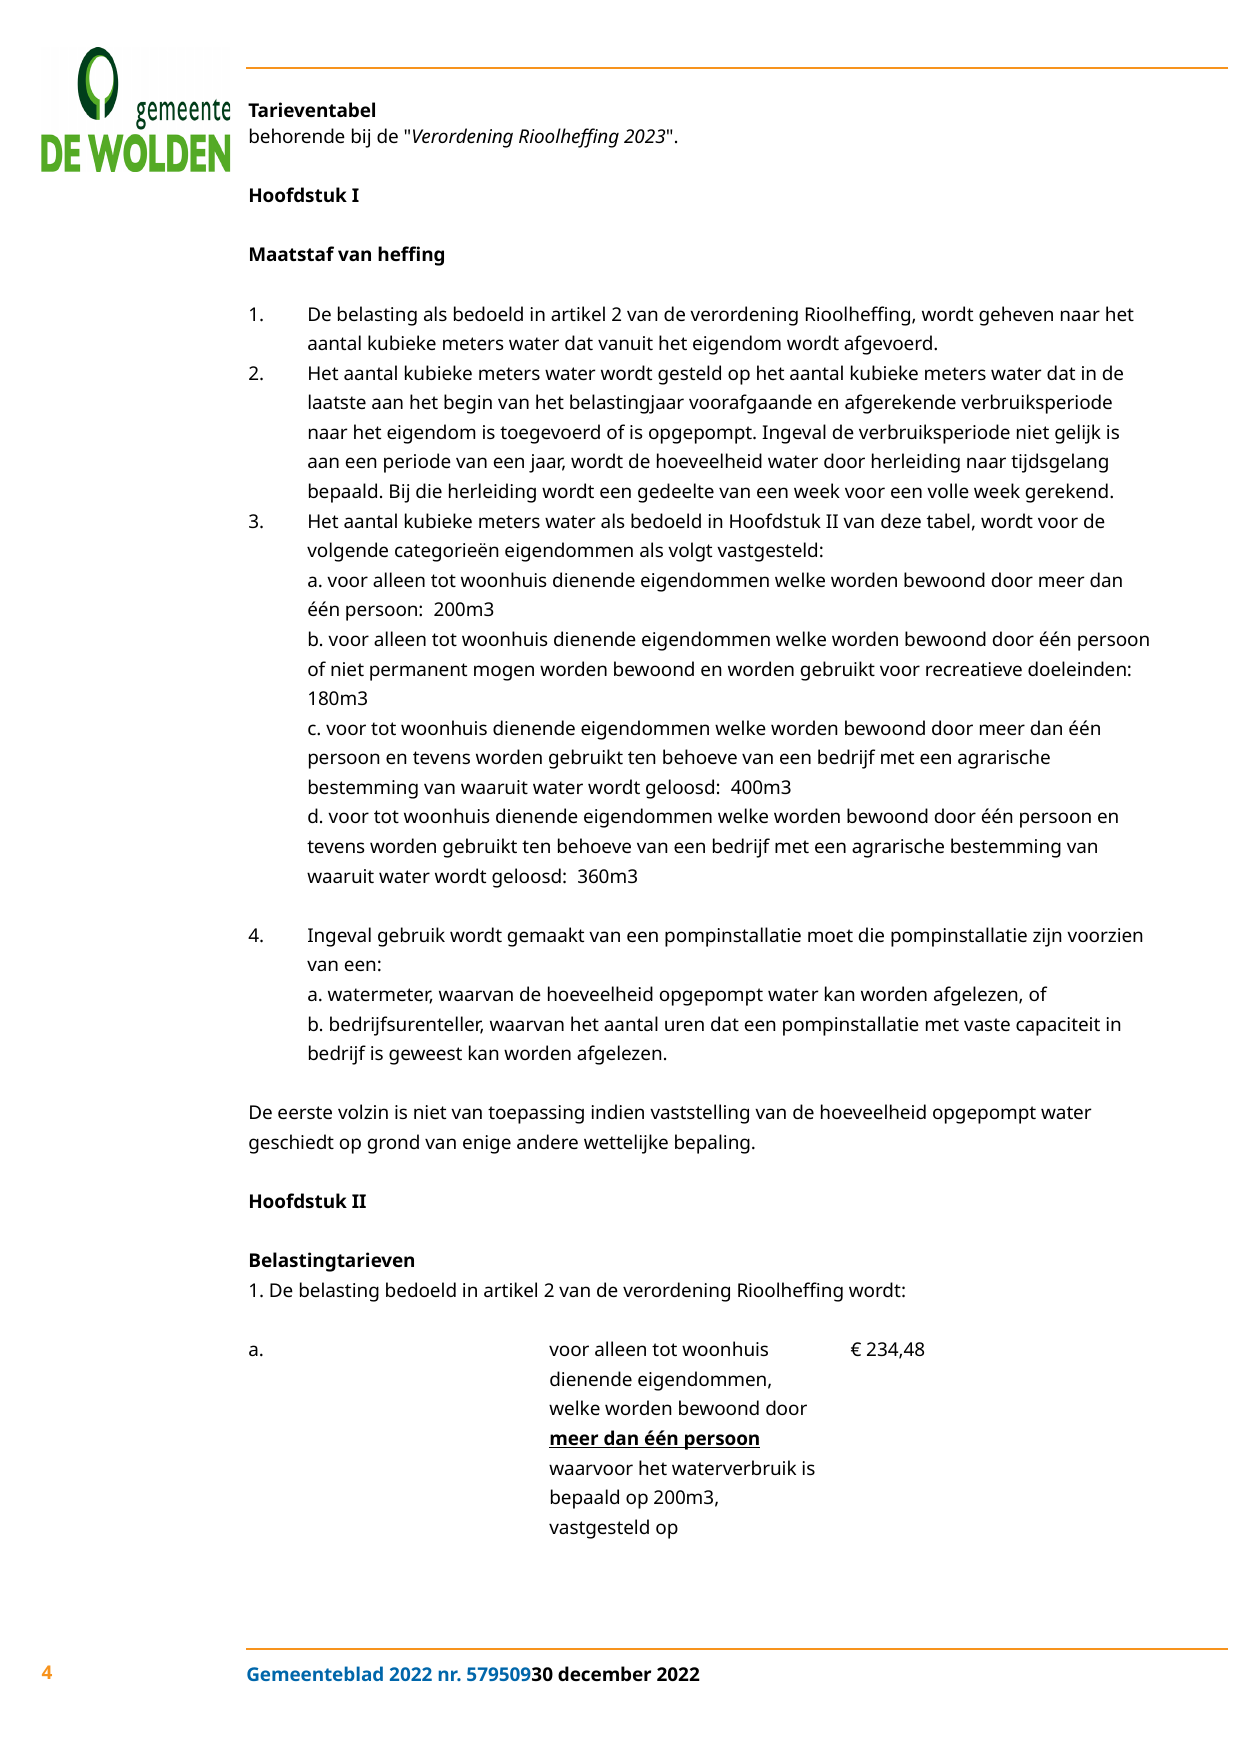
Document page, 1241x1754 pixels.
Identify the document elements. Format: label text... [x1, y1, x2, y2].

text Maatstaf van heffing [248, 242, 1152, 267]
text Hoofdstuk II [248, 1188, 1152, 1214]
text behorende bij de "Verordening Rioolheffing 2023". [248, 123, 1152, 149]
list De belasting als bedoeld in artikel 2 van de verordening Rioolheffing, wordt geheven naar het aantal kubieke meters water dat vanuit het eigendom wordt afgevoerd. [248, 301, 1152, 356]
list Ingeval gebruik wordt gemaakt van een pompinstallatie moet die pompinstallatie zijn voorzien van een: [248, 922, 1152, 977]
list b. voor alleen tot woonhuis dienende eigendommen welke worden bewoond door één persoon [248, 626, 1152, 652]
text 1. De belasting bedoeld in artikel 2 van de verordening Rioolheffing wordt: [248, 1277, 1152, 1303]
text De eerste volzin is niet van toepassing indien vaststelling van de hoeveelheid opgepompt water geschiedt op grond van enige andere wettelij­ke bepaling. [248, 1099, 1152, 1155]
text Tarieventabel [248, 95, 1152, 123]
list Het aantal kubieke meters water als bedoeld in Hoofdstuk II van deze tabel, wordt voor de volgende categorieën eigendommen als volgt vastgesteld: [248, 508, 1152, 563]
list d. voor tot woonhuis dienende eigendommen welke worden bewoond door één persoon en tevens worden gebruikt ten behoeve van een bedrijf met een agrarische bestemming van waaruit water wordt geloosd: 360m3 [248, 804, 1152, 889]
list a. voor alleen tot woonhuis dienende eigendommen welke worden bewoond door meer dan één persoon: 200m3 [248, 567, 1152, 622]
list Het aantal kubieke meters water wordt gesteld op het aantal kubieke meters water dat in de laatste aan het begin van het belastingjaar voorafgaande en afgerekende verbruiksperiode naar het eigendom is toegevoerd of is opgepompt. Ingeval de verbruiksperiode niet gelijk is aan een periode van een jaar, wordt de hoeveelheid water door herlei­ding naar tijdsgelang bepaald. Bij die herleiding wordt een gedeelte van een week voor een volle week gerekend. [248, 360, 1152, 504]
list c. voor tot woonhuis dienende eigendommen welke worden bewoond door meer dan één persoon en tevens worden gebruikt ten behoeve van een bedrijf met een agrarische bestemming van waaruit water wordt geloosd: 400m3 [248, 715, 1152, 800]
text Belastingtarieven [248, 1247, 1152, 1273]
list a. watermeter, waarvan de hoeveelheid opgepompt water kan worden afgelezen, of [248, 981, 1152, 1007]
table_header a. [248, 1336, 549, 1539]
list of niet permanent mogen worden bewoond en worden gebruikt voor recreatieve doeleinden: 180m3 [248, 656, 1152, 711]
list b. bedrijfsurenteller, waarvan het aantal uren dat een pompinstallatie met vaste capaciteit in bedrijf is geweest kan worden afgelezen. [248, 1011, 1152, 1066]
table_header voor alleen tot woon­huis dienende eigendommen, welke worden bewoond door meer dan één persoon waarvoor het waterverbruik is bepaald op 200m3, vastgesteld op [549, 1336, 850, 1539]
text Hoofdstuk I [248, 182, 1152, 208]
table_header € 234,48 [850, 1336, 1152, 1539]
picture [41, 47, 231, 172]
